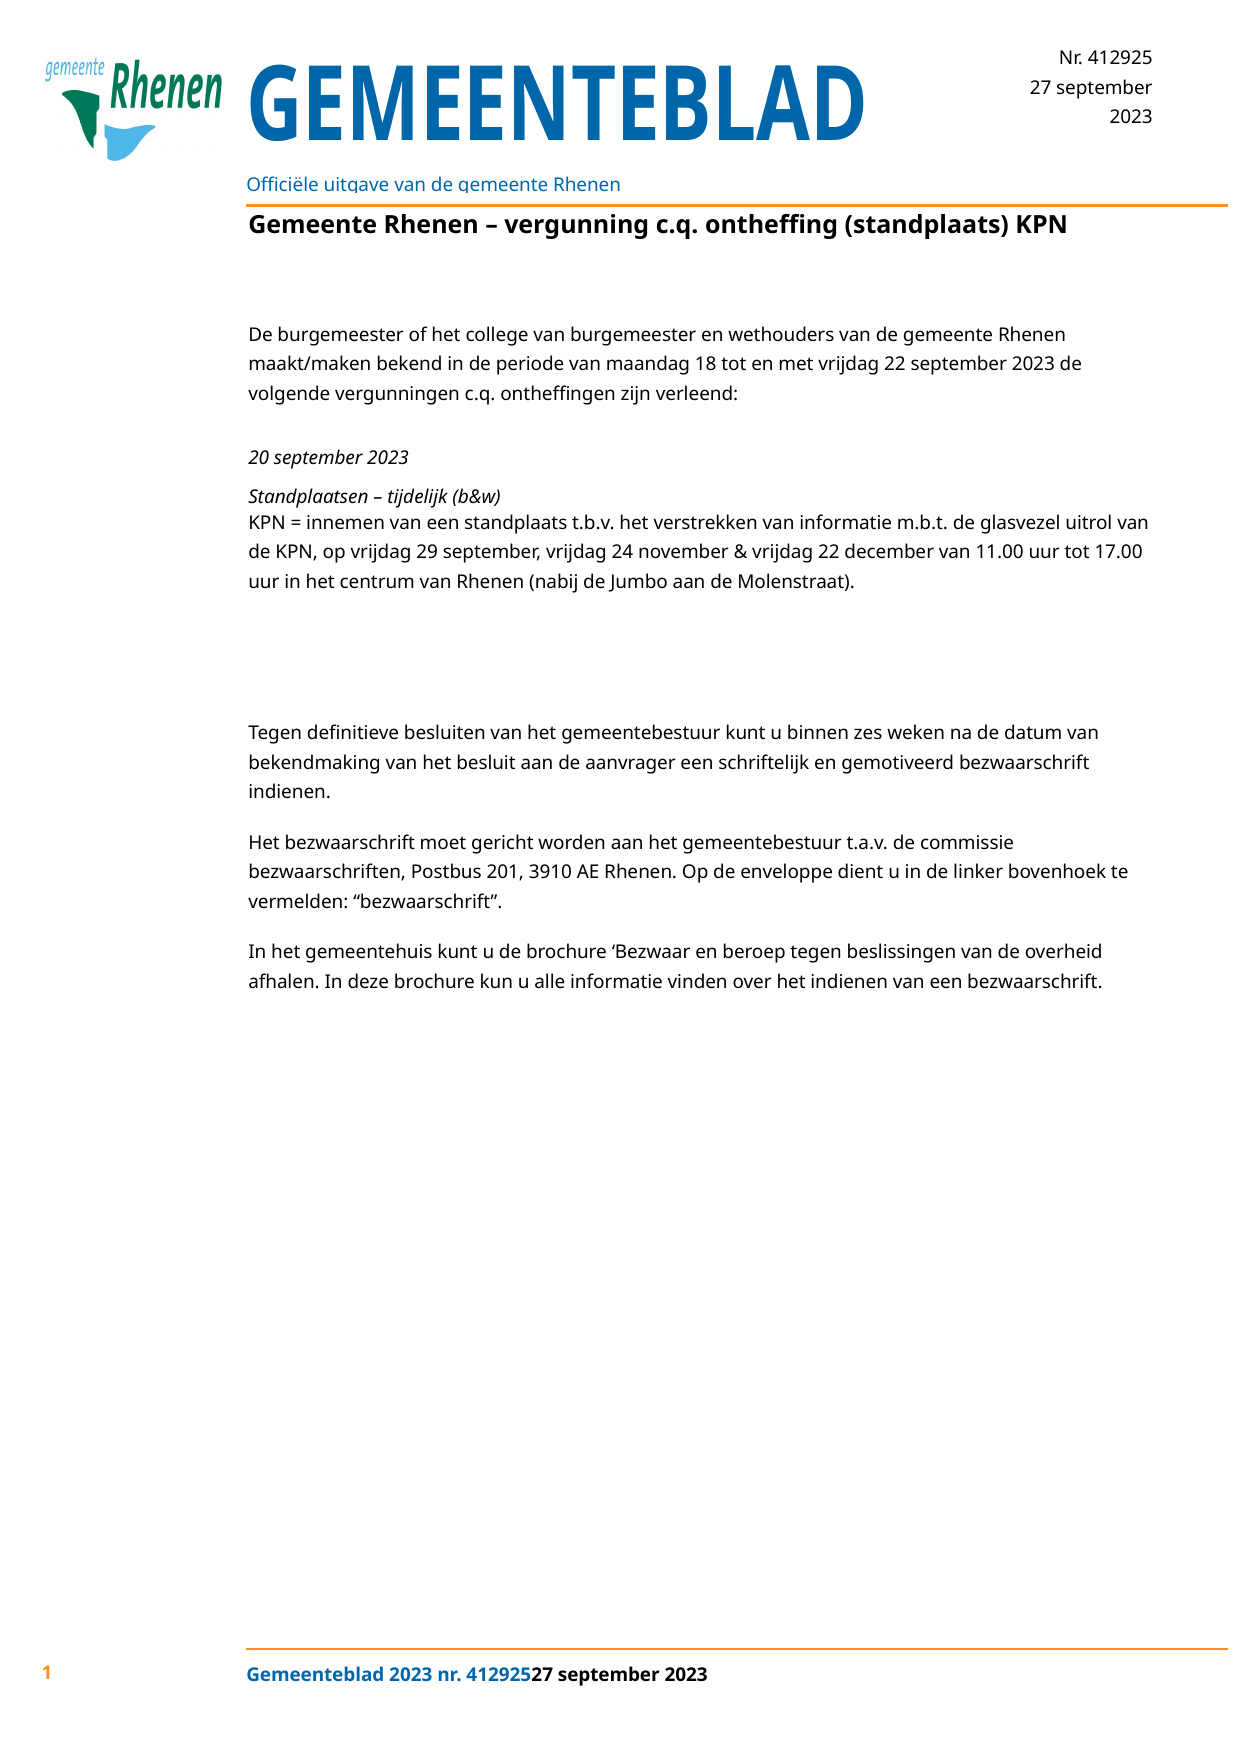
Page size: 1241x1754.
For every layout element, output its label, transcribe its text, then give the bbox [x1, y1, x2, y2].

text 20 september 2023 [248, 444, 1152, 469]
text KPN = innemen van een standplaats t.b.v. het verstrekken van informatie m.b.t. de glasvezel uitrol van de KPN, op vrijdag 29 september, vrijdag 24 november & vrijdag 22 december van 11.00 uur tot 17.00 uur in het centrum van Rhenen (nabij de Jumbo aan de Molenstraat). [248, 509, 1152, 594]
picture [41, 47, 231, 172]
text Standplaatsen – tijdelijk (b&w) [248, 483, 1152, 509]
text Tegen definitieve besluiten van het gemeentebestuur kunt u binnen zes weken na de datum van bekendmaking van het besluit aan de aanvrager een schriftelijk en gemotiveerd bezwaarschrift indienen. [248, 719, 1152, 804]
text In het gemeentehuis kunt u de brochure ‘Bezwaar en beroep tegen beslissingen van de overheid afhalen. In deze brochure kun u alle informatie vinden over het indienen van een bezwaarschrift. [248, 938, 1152, 994]
text De burgemeester of het college van burgemeester en wethouders van de gemeente Rhenen maakt/maken bekend in de periode van maandag 18 tot en met vrijdag 22 september 2023 de volgende vergunningen c.q. ontheffingen zijn verleend: [248, 321, 1152, 406]
text Het bezwaarschrift moet gericht worden aan het gemeentebestuur t.a.v. de commissie bezwaarschriften, Postbus 201, 3910 AE Rhenen. Op de enveloppe dient u in de linker bovenhoek te vermelden: “bezwaarschrift”. [248, 829, 1152, 914]
text Gemeente Rhenen – vergunning c.q. ontheffing (standplaats) KPN [248, 207, 1152, 241]
